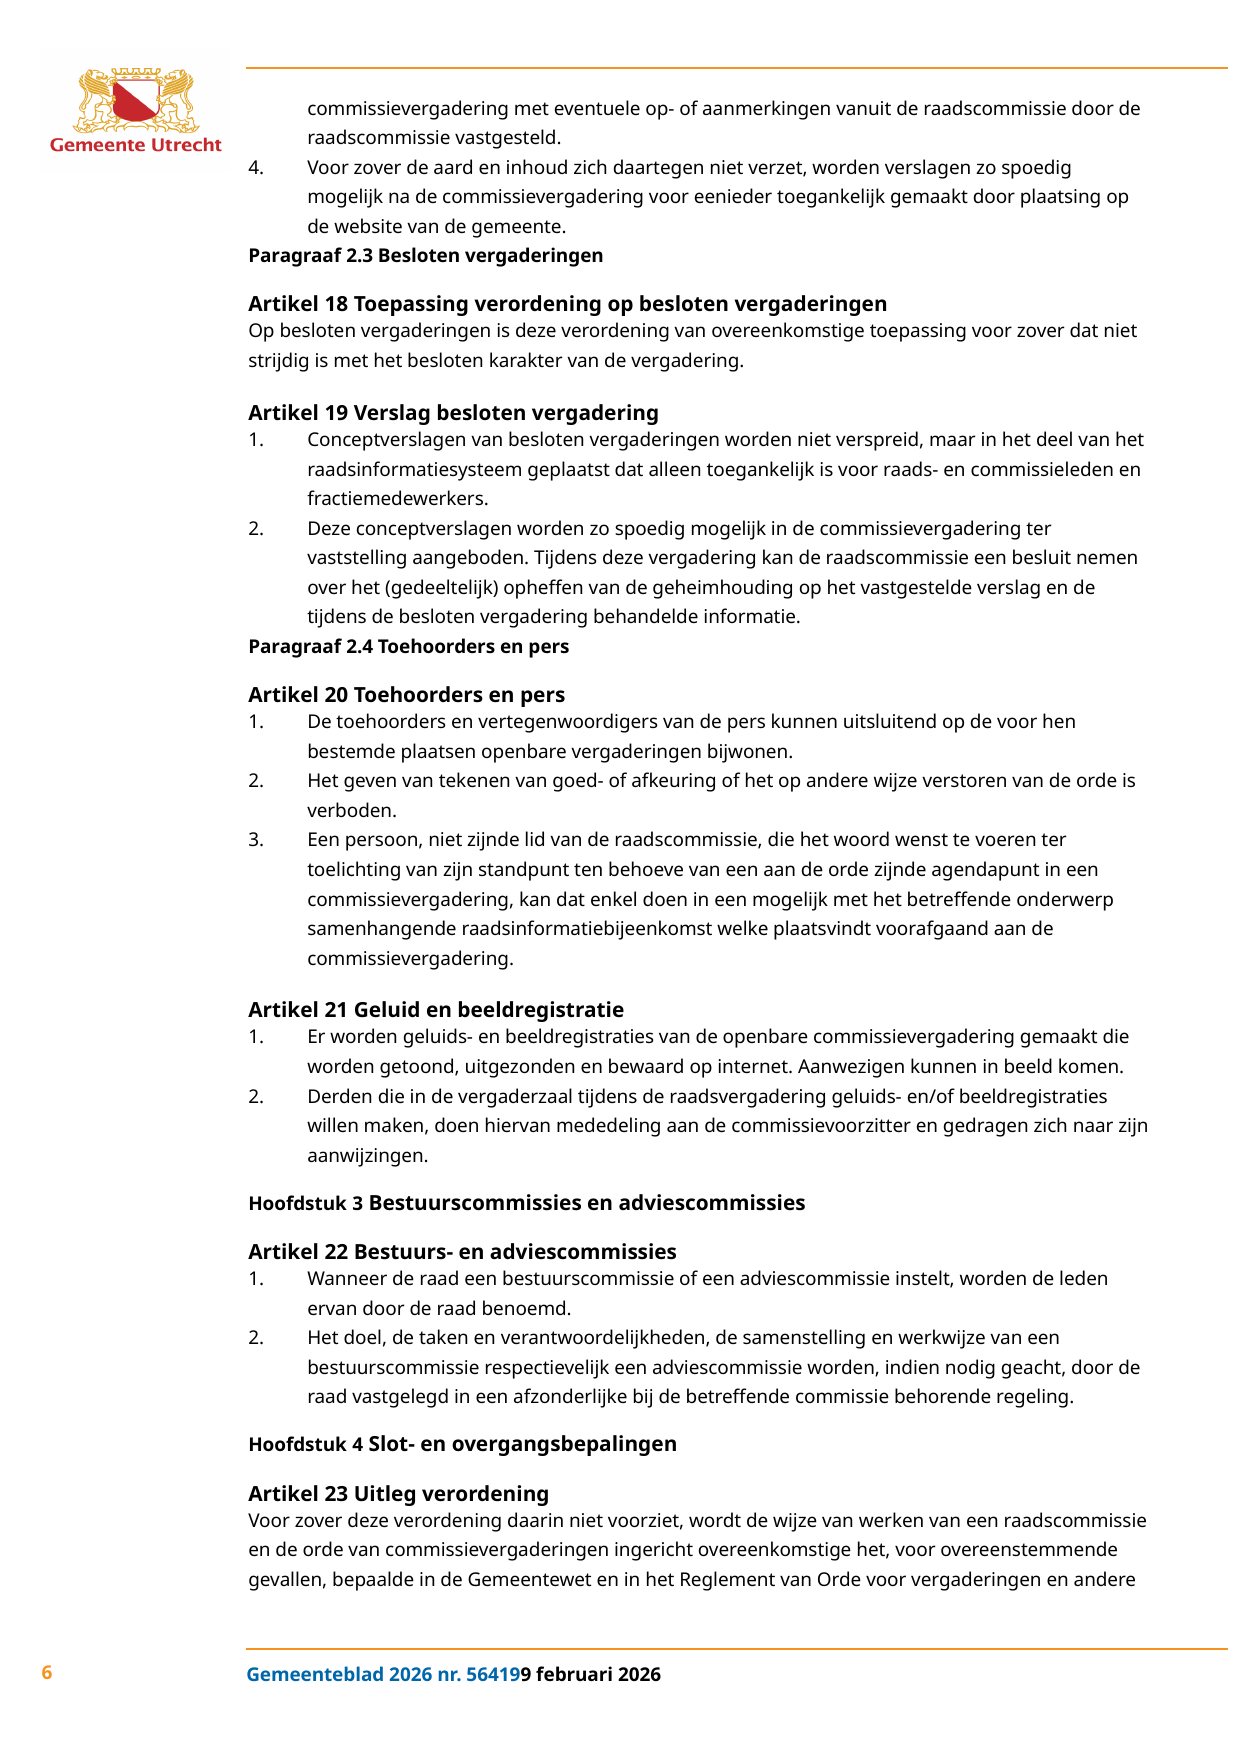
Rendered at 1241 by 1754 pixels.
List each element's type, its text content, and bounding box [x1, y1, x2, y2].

text Artikel 19 Verslag besloten vergadering [248, 398, 1152, 426]
text Voor zover deze verordening daarin niet voorziet, wordt de wijze van werken van een raadscommissie en de orde van commissievergaderingen ingericht overeenkomstige het, voor overeenstemmende gevallen, bepaalde in de Gemeentewet en in het Reglement van Orde voor vergaderingen en andere [248, 1507, 1152, 1592]
text Hoofdstuk 4 Slot- en overgangsbepalingen [248, 1429, 1152, 1458]
text Artikel 22 Bestuurs- en adviescommissies [248, 1237, 1152, 1265]
list Het geven van tekenen van goed- of afkeuring of het op andere wijze verstoren van de orde is verboden. [248, 767, 1152, 823]
list Het doel, de taken en verantwoordelijkheden, de samenstelling en werkwijze van een bestuurscommissie respectievelijk een adviescommissie worden, indien nodig geacht, door de raad vastgelegd in een afzonderlijke bij de betreffende commissie behorende regeling. [248, 1324, 1152, 1409]
list De toehoorders en vertegenwoordigers van de pers kunnen uitsluitend op de voor hen bestemde plaatsen openbare vergaderingen bijwonen. [248, 708, 1152, 763]
text Paragraaf 2.3 Besloten vergaderingen [248, 243, 1152, 268]
picture [41, 47, 231, 172]
list Derden die in de vergaderzaal tijdens de raadsvergadering geluids- en/of beeldregistraties willen maken, doen hiervan mededeling aan de commissievoorzitter en gedragen zich naar zijn aanwijzingen. [248, 1083, 1152, 1168]
list Conceptverslagen van besloten vergaderingen worden niet verspreid, maar in het deel van het raadsinformatiesysteem geplaatst dat alleen toegankelijk is voor raads- en commissieleden en fractiemedewerkers. [248, 426, 1152, 511]
list Deze conceptverslagen worden zo spoedig mogelijk in de commissievergadering ter vaststelling aangeboden. Tijdens deze vergadering kan de raadscommissie een besluit nemen over het (gedeeltelijk) opheffen van de geheimhouding op het vastgestelde verslag en de tijdens de besloten vergadering behandelde informatie. [248, 515, 1152, 629]
list Voor zover de aard en inhoud zich daartegen niet verzet, worden verslagen zo spoedig mogelijk na de commissievergadering voor eenieder toegankelijk gemaakt door plaatsing op de website van de gemeente. [248, 154, 1152, 239]
text Artikel 20 Toehoorders en pers [248, 680, 1152, 708]
text Hoofdstuk 3 Bestuurscommissies en adviescommissies [248, 1188, 1152, 1216]
text Artikel 23 Uitleg verordening [248, 1479, 1152, 1507]
text Paragraaf 2.4 Toehoorders en pers [248, 633, 1152, 659]
list commissievergadering met eventuele op- of aanmerkingen vanuit de raadscommissie door de raadscommissie vastgesteld. [248, 95, 1152, 150]
list Een persoon, niet zijnde lid van de raadscommissie, die het woord wenst te voeren ter toelichting van zijn standpunt ten behoeve van een aan de orde zijnde agendapunt in een commissievergadering, kan dat enkel doen in een mogelijk met het betreffende onderwerp samenhangende raadsinformatiebijeenkomst welke plaatsvindt voorafgaand aan de commissievergadering. [248, 827, 1152, 971]
text Op besloten vergaderingen is deze verordening van overeenkomstige toepassing voor zover dat niet strijdig is met het besloten karakter van de vergadering. [248, 318, 1152, 373]
list Er worden geluids- en beeldregistraties van de openbare commissievergadering gemaakt die worden getoond, uitgezonden en bewaard op internet. Aanwezigen kunnen in beeld komen. [248, 1024, 1152, 1079]
text Artikel 21 Geluid en beeldregistratie [248, 995, 1152, 1024]
text Artikel 18 Toepassing verordening op besloten vergaderingen [248, 289, 1152, 318]
list Wanneer de raad een bestuurscommissie of een adviescommissie instelt, worden de leden ervan door de raad benoemd. [248, 1265, 1152, 1321]
